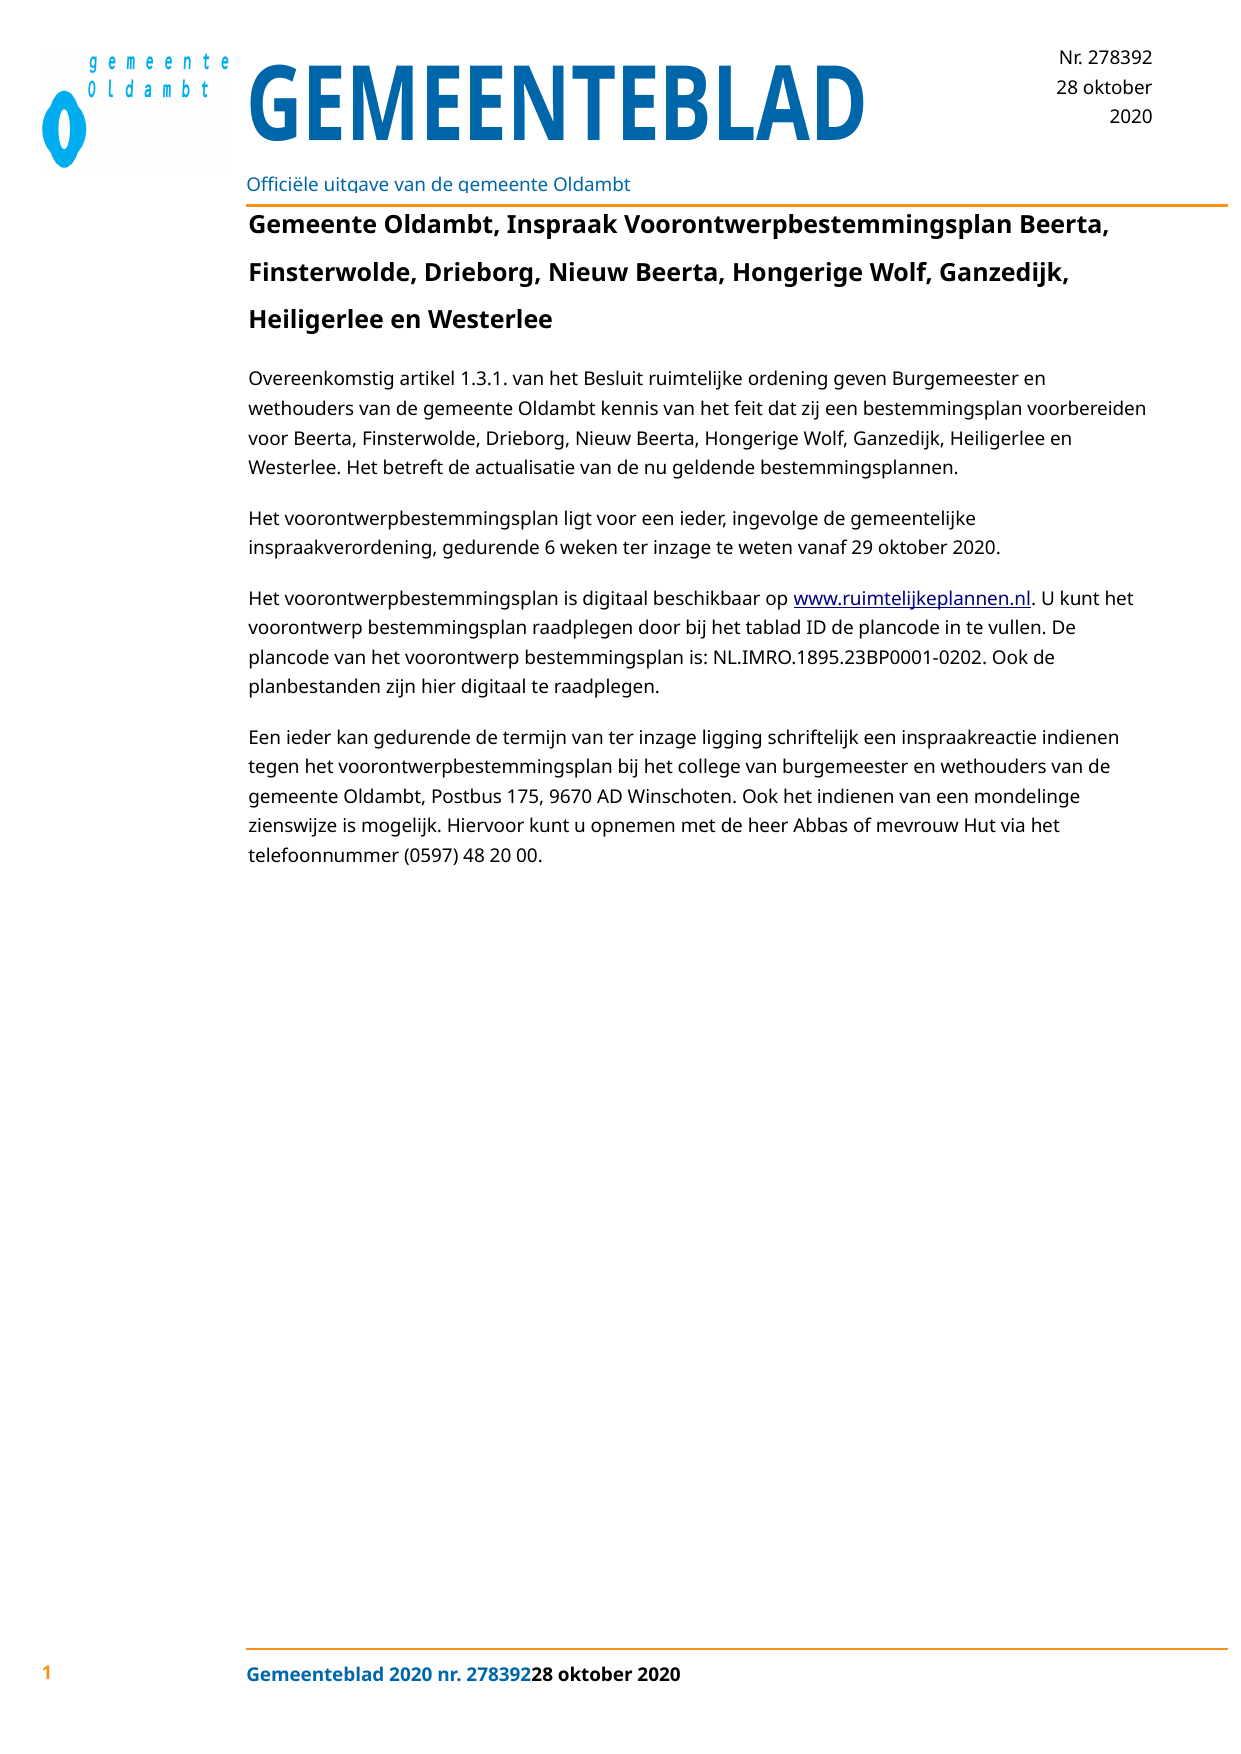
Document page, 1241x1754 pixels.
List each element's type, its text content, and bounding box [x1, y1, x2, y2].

text Het voorontwerpbestemmingsplan is digitaal beschikbaar op www.ruimtelijkeplannen.nl. U kunt het voorontwerp bestemmingsplan raadplegen door bij het tablad ID de plancode in te vullen. De plancode van het voorontwerp bestemmingsplan is: NL.IMRO.1895.23BP0001-0202. Ook de planbestanden zijn hier digitaal te raadplegen. [248, 585, 1152, 699]
text Het voorontwerpbestemmingsplan ligt voor een ieder, ingevolge de gemeentelijke inspraakverordening, gedurende 6 weken ter inzage te weten vanaf 29 oktober 2020. [248, 505, 1152, 560]
picture [41, 47, 231, 172]
text Gemeente Oldambt, Inspraak Voorontwerpbestemmingsplan Beerta, Finsterwolde, Drieborg, Nieuw Beerta, Hongerige Wolf, Ganzedijk, Heiligerlee en Westerlee [248, 207, 1152, 336]
text Een ieder kan gedurende de termijn van ter inzage ligging schriftelijk een inspraakreactie indienen tegen het voorontwerpbestemmingsplan bij het college van burgemeester en wethouders van de gemeente Oldambt, Postbus 175, 9670 AD Winschoten. Ook het indienen van een mondelinge zienswijze is mogelijk. Hiervoor kunt u opnemen met de heer Abbas of mevrouw Hut via het telefoonnummer (0597) 48 20 00. [248, 724, 1152, 868]
text Overeenkomstig artikel 1.3.1. van het Besluit ruimtelijke ordening geven Burgemeester en wethouders van de gemeente Oldambt kennis van het feit dat zij een bestemmingsplan voorbereiden voor Beerta, Finsterwolde, Drieborg, Nieuw Beerta, Hongerige Wolf, Ganzedijk, Heiligerlee en Westerlee. Het betreft de actualisatie van de nu geldende bestemmingsplannen. [248, 366, 1152, 480]
